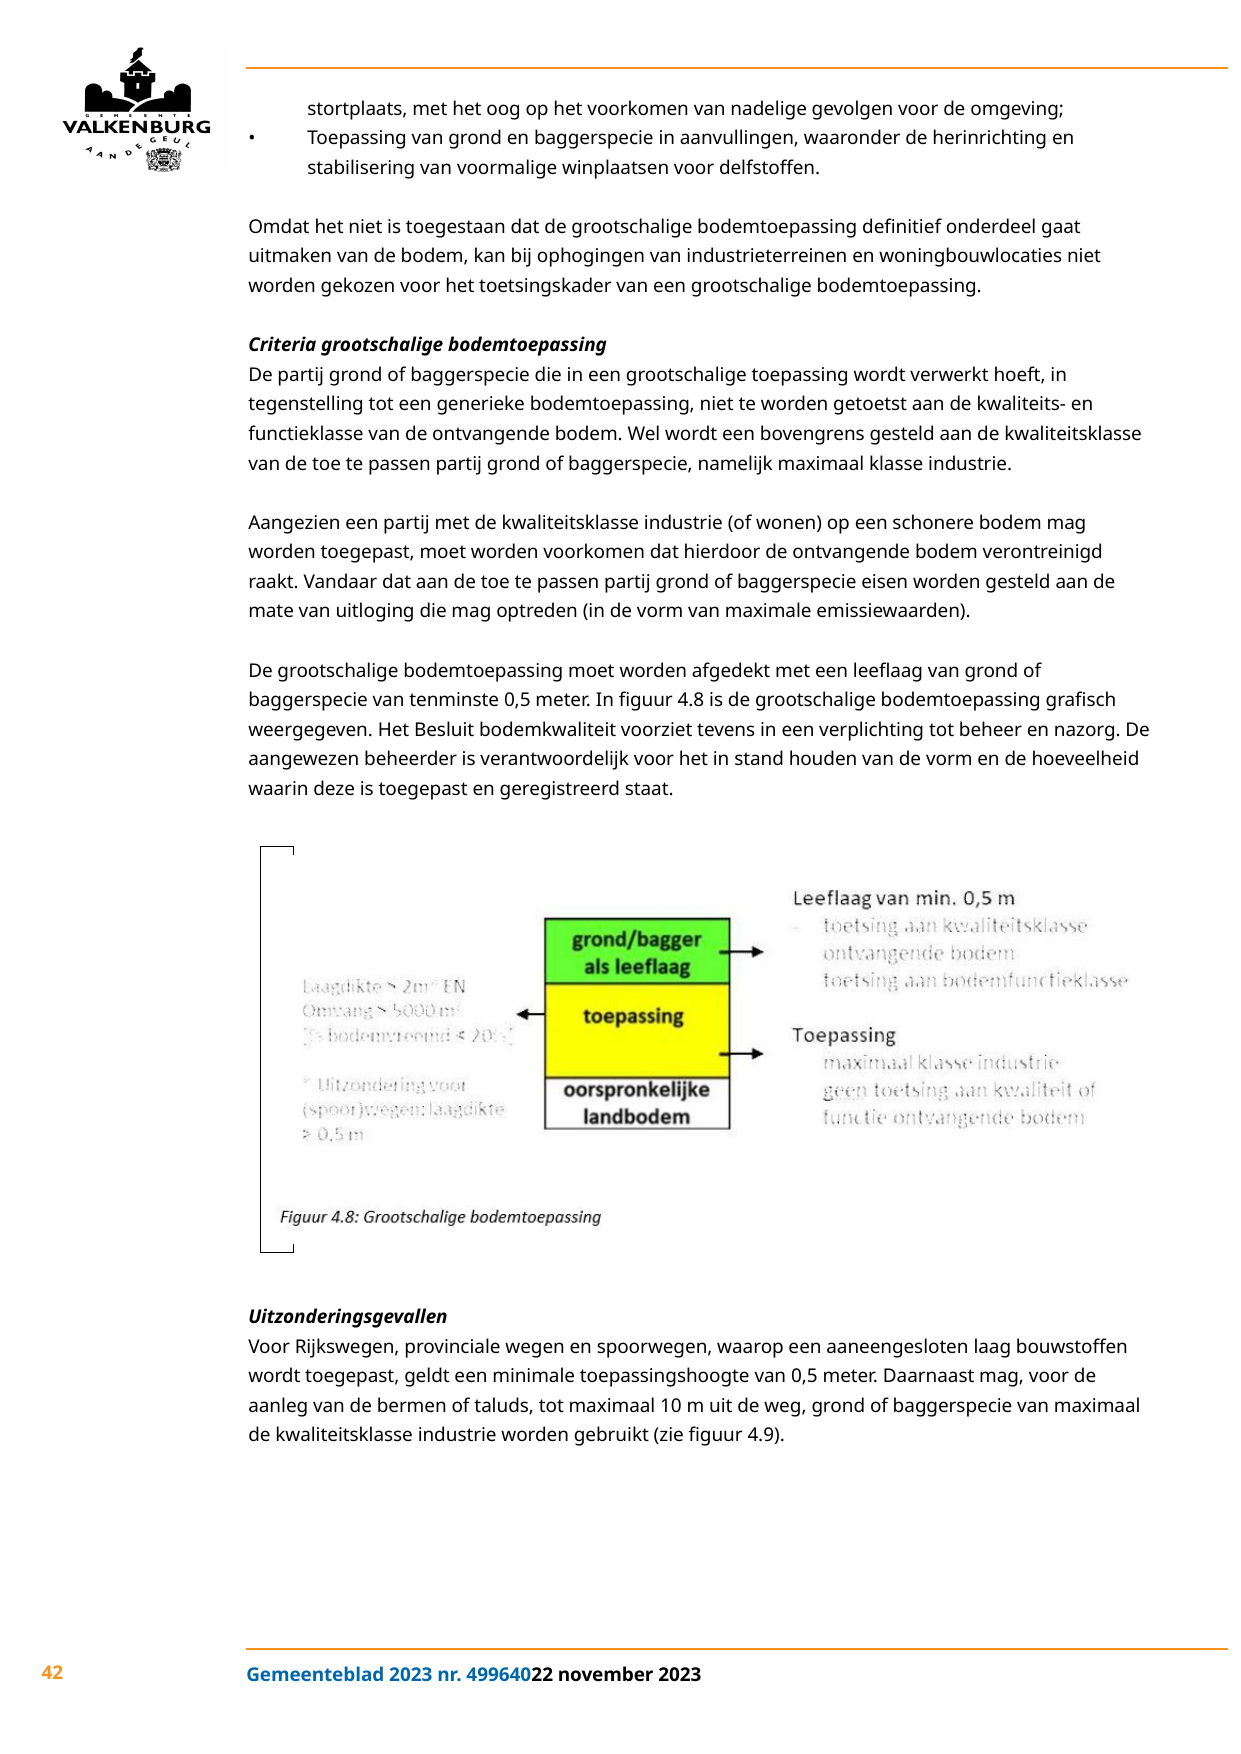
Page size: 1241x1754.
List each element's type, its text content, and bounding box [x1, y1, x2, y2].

text Uitzonderingsgevallen [248, 1303, 1152, 1329]
text De partij grond of baggerspecie die in een grootschalige toepassing wordt verwerkt hoeft, in tegenstelling tot een generieke bodemtoepassing, niet te worden getoetst aan de kwaliteits- en functieklasse van de ontvangende bodem. Wel wordt een bovengrens gesteld aan de kwaliteitsklasse van de toe te passen partij grond of baggerspecie, namelijk maximaal klasse industrie. [248, 361, 1152, 476]
list stortplaats, met het oog op het voorkomen van nadelige gevolgen voor de omgeving; [248, 95, 1152, 121]
picture [268, 855, 1173, 1244]
text De grootschalige bodemtoepassing moet worden afgedekt met een leeflaag van grond of baggerspecie van tenminste 0,5 meter. In figuur 4.8 is de grootschalige bodemtoepassing grafisch weergegeven. Het Besluit bodemkwaliteit voorziet tevens in een verplichting tot beheer en nazorg. De aangewezen beheerder is verantwoordelijk voor het in stand houden van de vorm en de hoeveelheid waarin deze is toegepast en geregistreerd staat. [248, 657, 1152, 801]
text Voor Rijkswegen, provinciale wegen en spoorwegen, waarop een aaneengesloten laag bouwstoffen wordt toegepast, geldt een minimale toepassingshoogte van 0,5 meter. Daarnaast mag, voor de aanleg van de bermen of taluds, tot maximaal 10 m uit de weg, grond of baggerspecie van maximaal de kwaliteitsklasse industrie worden gebruikt (zie figuur 4.9). [248, 1333, 1152, 1447]
text Aangezien een partij met de kwaliteitsklasse industrie (of wonen) op een schonere bodem mag worden toegepast, moet worden voorkomen dat hierdoor de ontvangende bodem verontreinigd raakt. Vandaar dat aan de toe te passen partij grond of baggerspecie eisen worden gesteld aan de mate van uitloging die mag optreden (in de vorm van maximale emissiewaarden). [248, 509, 1152, 623]
list Toepassing van grond en baggerspecie in aanvullingen, waaronder de herinrichting en stabilisering van voormalige winplaatsen voor delfstoffen. [248, 124, 1152, 180]
text Criteria grootschalige bodemtoepassing [248, 331, 1152, 357]
picture [41, 47, 231, 172]
text Omdat het niet is toegestaan dat de grootschalige bodemtoepassing definitief onderdeel gaat uitmaken van de bodem, kan bij ophogingen van industrieterreinen en woningbouwlocaties niet worden gekozen voor het toetsingskader van een grootschalige bodemtoepassing. [248, 213, 1152, 298]
